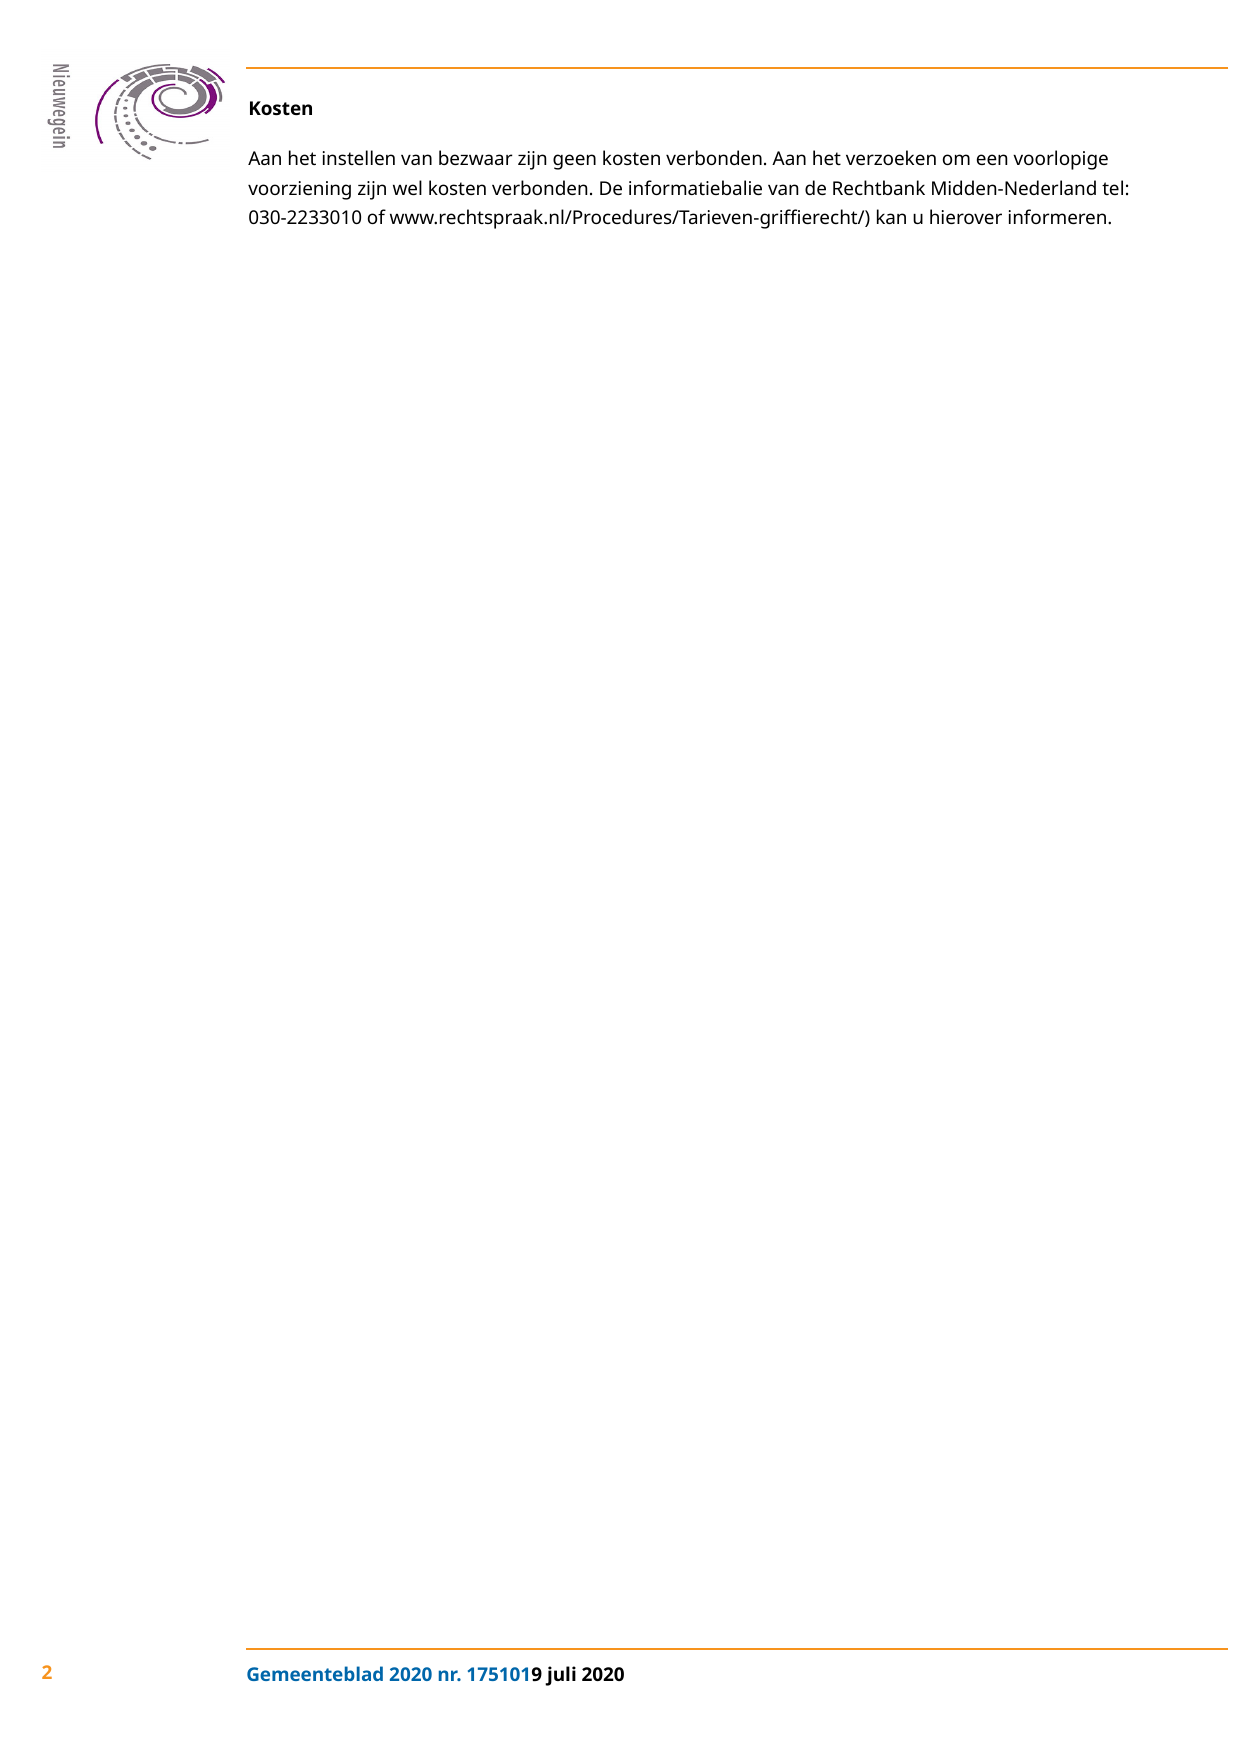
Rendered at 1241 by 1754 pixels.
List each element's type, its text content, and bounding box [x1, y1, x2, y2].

text Aan het instellen van bezwaar zijn geen kosten verbonden. Aan het verzoeken om een voorlopige voorziening zijn wel kosten verbonden. De informatiebalie van de Rechtbank Midden-Nederland tel: 030-2233010 of www.rechtspraak.nl/Procedures/Tarieven-griffierecht/) kan u hierover informeren. [248, 145, 1152, 230]
picture [41, 47, 231, 172]
text Kosten [248, 95, 1152, 121]
